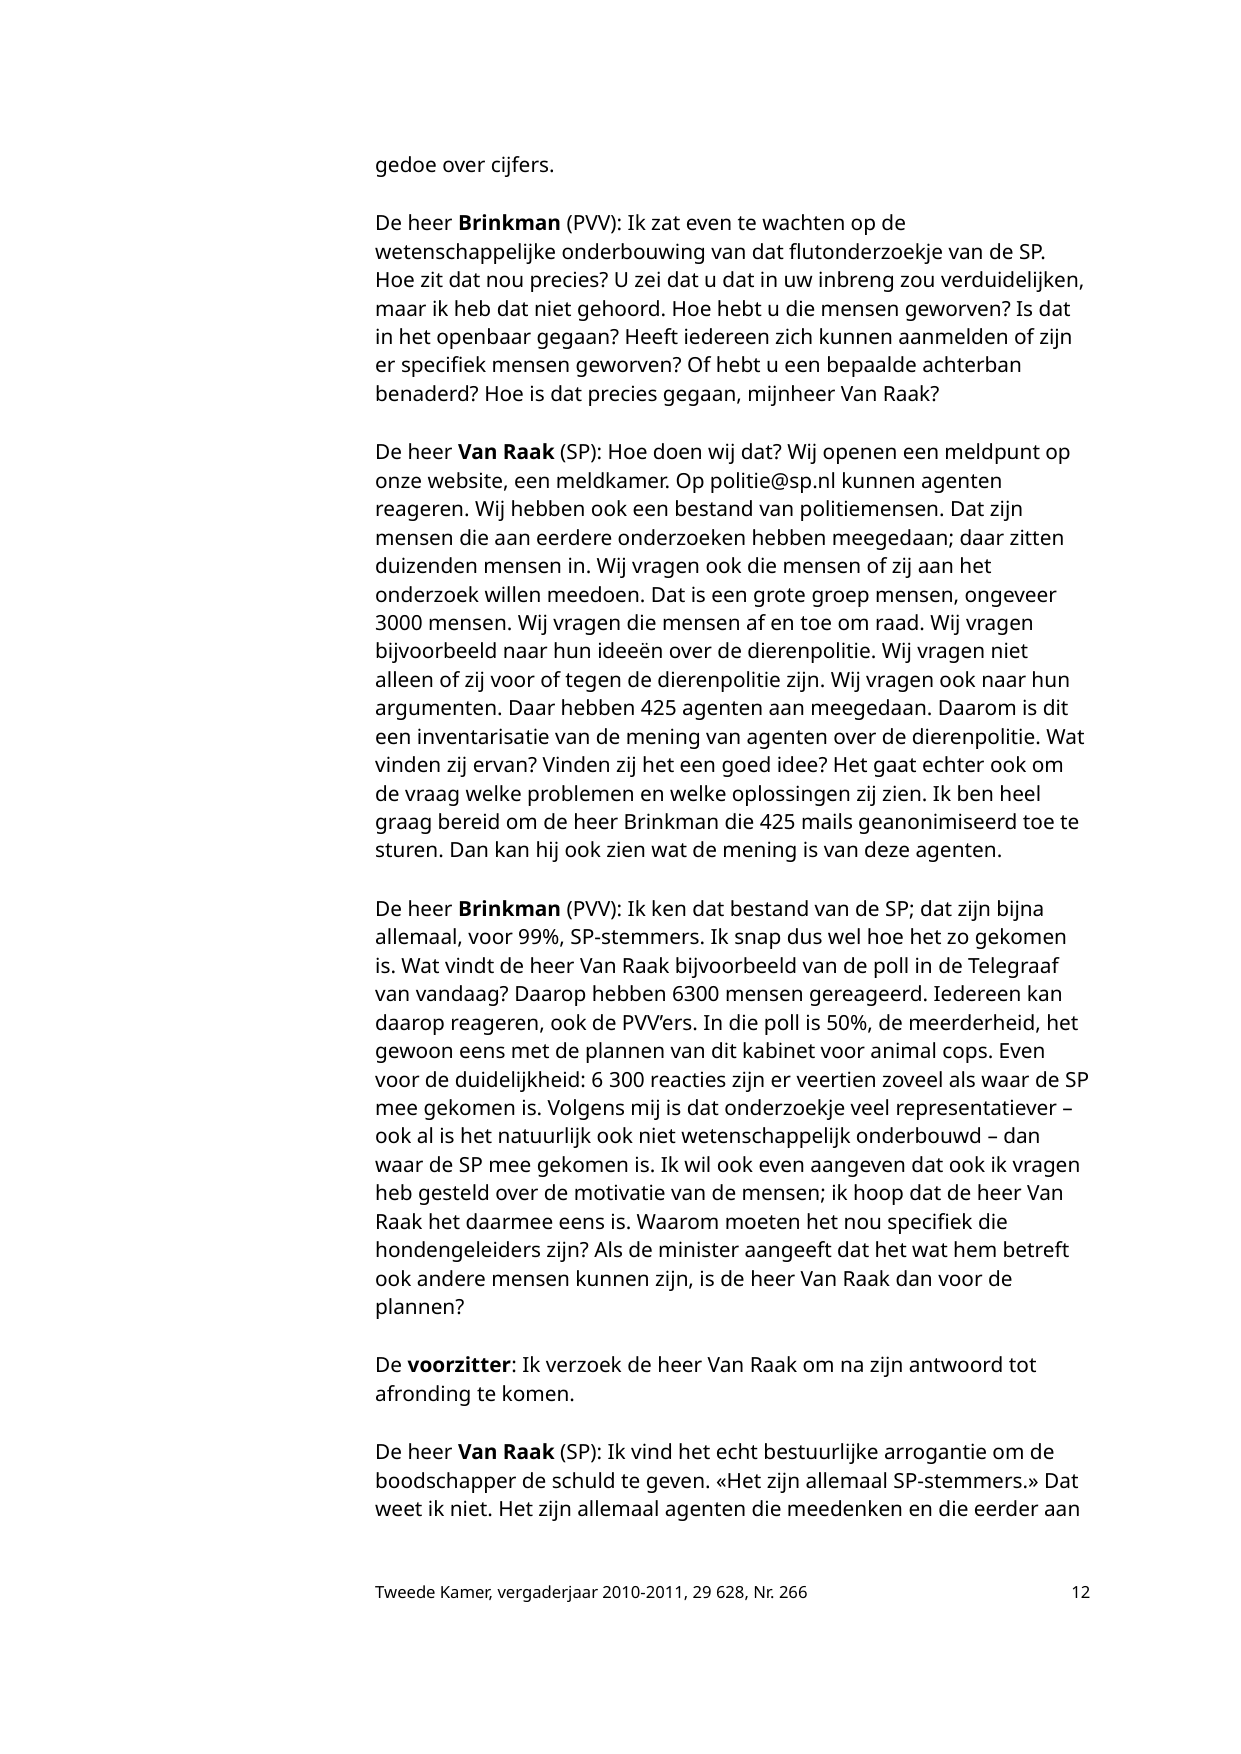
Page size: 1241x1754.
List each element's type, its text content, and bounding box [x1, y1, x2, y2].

text De heer Brinkman (PVV): Ik zat even te wachten op de wetenschappelijke onderbouwing van dat flutonderzoekje van de SP. Hoe zit dat nou precies? U zei dat u dat in uw inbreng zou verduidelijken, maar ik heb dat niet gehoord. Hoe hebt u die mensen geworven? Is dat in het openbaar gegaan? Heeft iedereen zich kunnen aanmelden of zijn er specifiek mensen geworven? Of hebt u een bepaalde achterban benaderd? Hoe is dat precies gegaan, mijnheer Van Raak? [375, 208, 1090, 407]
text De heer Van Raak (SP): Ik vind het echt bestuurlijke arrogantie om de boodschapper de schuld te geven. «Het zijn allemaal SP-stemmers.» Dat weet ik niet. Het zijn allemaal agenten die meedenken en die eerder aan [375, 1437, 1090, 1523]
text De voorzitter: Ik verzoek de heer Van Raak om na zijn antwoord tot afronding te komen. [375, 1351, 1090, 1407]
text gedoe over cijfers. [375, 150, 1090, 178]
text De heer Van Raak (SP): Hoe doen wij dat? Wij openen een meldpunt op onze website, een meldkamer. Op politie@sp.nl kunnen agenten reageren. Wij hebben ook een bestand van politiemensen. Dat zijn mensen die aan eerdere onderzoeken hebben meegedaan; daar zitten duizenden mensen in. Wij vragen ook die mensen of zij aan het onderzoek willen meedoen. Dat is een grote groep mensen, ongeveer 3000 mensen. Wij vragen die mensen af en toe om raad. Wij vragen bijvoorbeeld naar hun ideeën over de dierenpolitie. Wij vragen niet alleen of zij voor of tegen de dierenpolitie zijn. Wij vragen ook naar hun argumenten. Daar hebben 425 agenten aan meegedaan. Daarom is dit een inventarisatie van de mening van agenten over de dierenpolitie. Wat vinden zij ervan? Vinden zij het een goed idee? Het gaat echter ook om de vraag welke problemen en welke oplossingen zij zien. Ik ben heel graag bereid om de heer Brinkman die 425 mails geanonimiseerd toe te sturen. Dan kan hij ook zien wat de mening is van deze agenten. [375, 437, 1090, 864]
text De heer Brinkman (PVV): Ik ken dat bestand van de SP; dat zijn bijna allemaal, voor 99%, SP-stemmers. Ik snap dus wel hoe het zo gekomen is. Wat vindt de heer Van Raak bijvoorbeeld van de poll in de Telegraaf van vandaag? Daarop hebben 6300 mensen gereageerd. Iedereen kan daarop reageren, ook de PVV’ers. In die poll is 50%, de meerderheid, het gewoon eens met de plannen van dit kabinet voor animal cops. Even voor de duidelijkheid: 6 300 reacties zijn er veertien zoveel als waar de SP mee gekomen is. Volgens mij is dat onderzoekje veel representatiever – ook al is het natuurlijk ook niet wetenschappelijk onderbouwd – dan waar de SP mee gekomen is. Ik wil ook even aangeven dat ook ik vragen heb gesteld over de motivatie van de mensen; ik hoop dat de heer Van Raak het daarmee eens is. Waarom moeten het nou specifiek die hondengeleiders zijn? Als de minister aangeeft dat het wat hem betreft ook andere mensen kunnen zijn, is de heer Van Raak dan voor de plannen? [375, 894, 1090, 1321]
